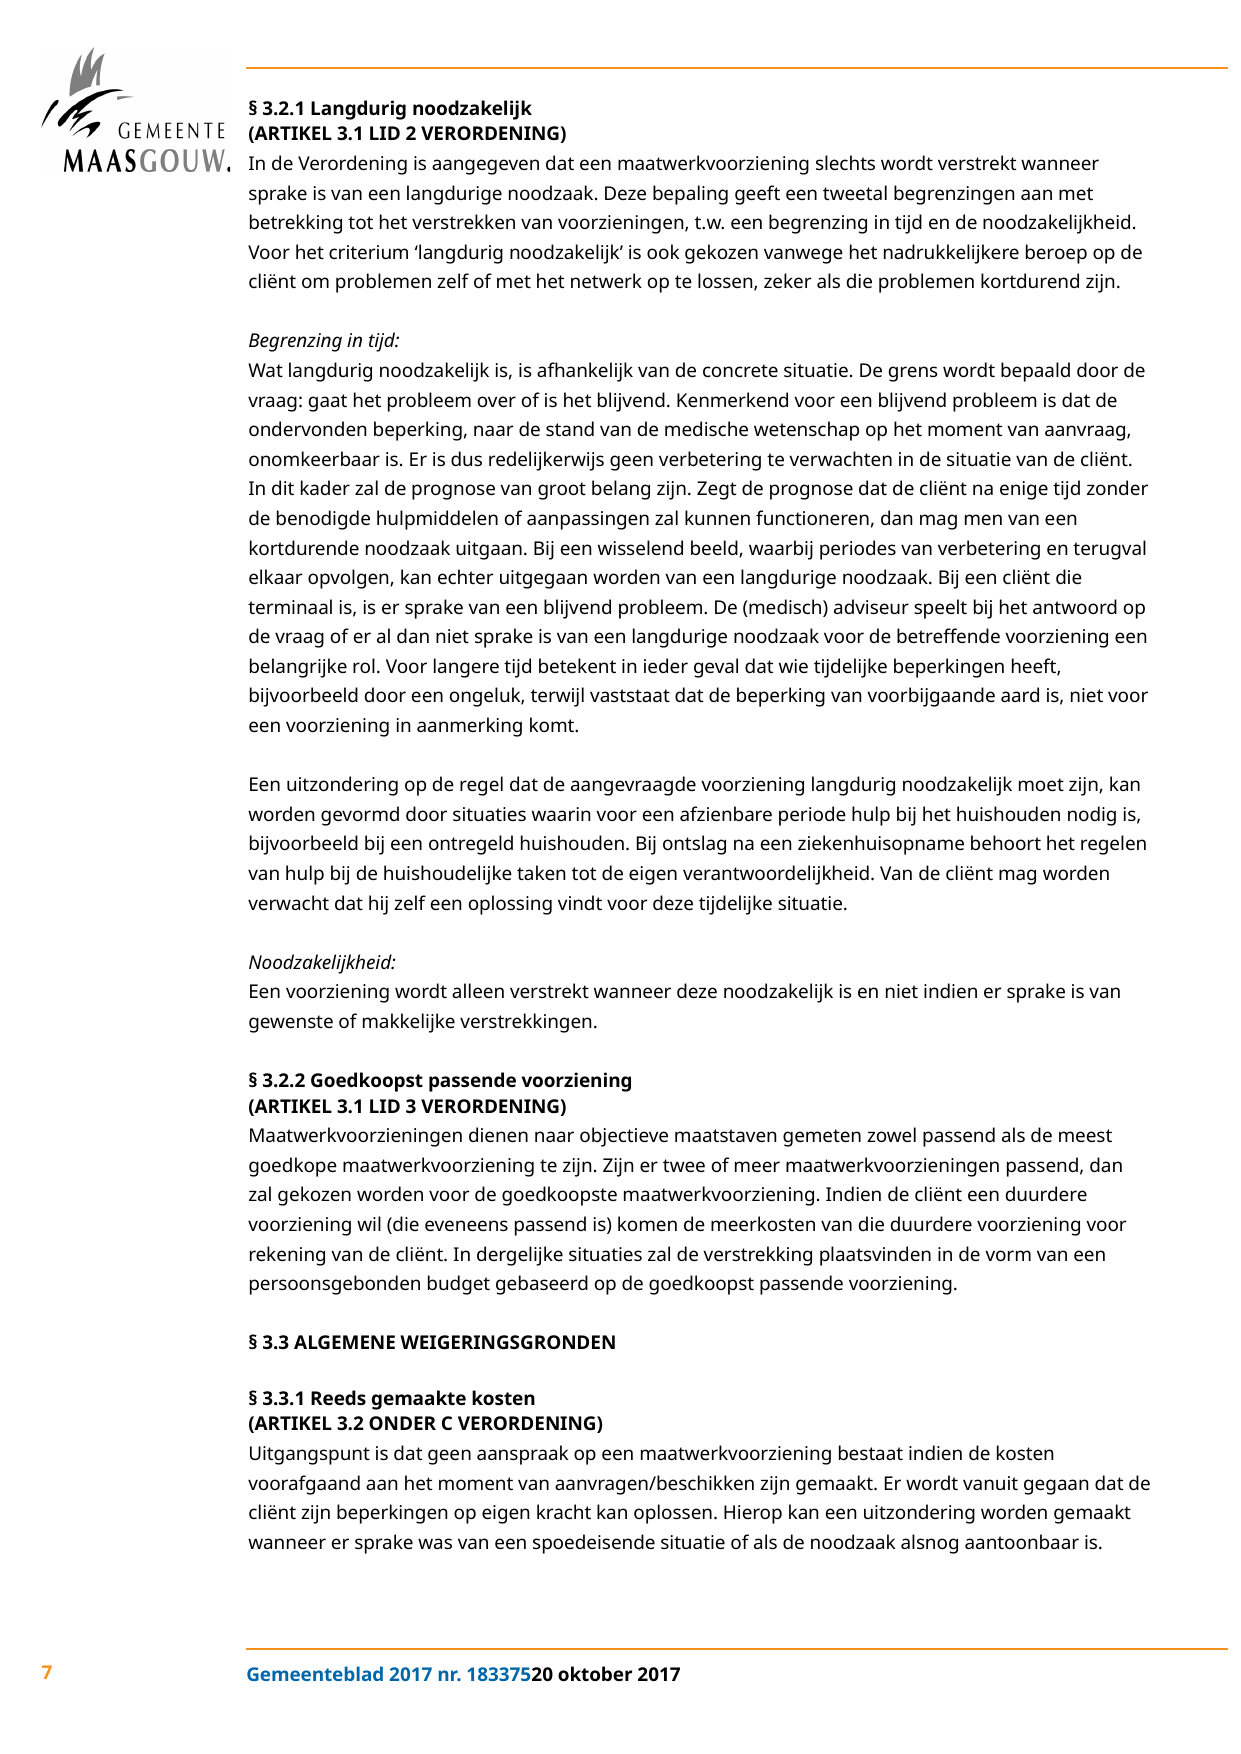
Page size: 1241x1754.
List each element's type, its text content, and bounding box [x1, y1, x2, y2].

text § 3.2.1 Langdurig noodzakelijk [248, 95, 1152, 121]
text Uitgangspunt is dat geen aanspraak op een maatwerkvoorziening bestaat indien de kosten voorafgaand aan het moment van aanvragen/beschikken zijn gemaakt. Er wordt vanuit gegaan dat de cliënt zijn beperkingen op eigen kracht kan oplossen. Hierop kan een uitzondering worden gemaakt wanneer er sprake was van een spoedeisende situatie of als de noodzaak alsnog aantoonbaar is. [248, 1440, 1152, 1555]
text Begrenzing in tijd: [248, 328, 1152, 353]
text § 3.3 ALGEMENE WEIGERINGSGRONDEN [248, 1329, 1152, 1355]
text bijvoorbeeld bij een ontregeld huishouden. Bij ontslag na een ziekenhuisopname behoort het regelen van hulp bij de huishoudelijke taken tot de eigen verantwoordelijkheid. Van de cliënt mag worden verwacht dat hij zelf een oplossing vindt voor deze tijdelijke situatie. [248, 831, 1152, 915]
text § 3.3.1 Reeds gemaakte kosten [248, 1385, 1152, 1411]
text Een uitzondering op de regel dat de aangevraagde voorziening langdurig noodzakelijk moet zijn, kan worden gevormd door situaties waarin voor een afzienbare periode hulp bij het huishouden nodig is, [248, 771, 1152, 827]
text Noodzakelijkheid: [248, 949, 1152, 974]
text In de Verordening is aangegeven dat een maatwerkvoorziening slechts wordt verstrekt wanneer sprake is van een langdurige noodzaak. Deze bepaling geeft een tweetal begrenzingen aan met betrekking tot het verstrekken van voorzieningen, t.w. een begrenzing in tijd en de noodzakelijkheid. Voor het criterium ‘langdurig noodzakelijk’ is ook gekozen vanwege het nadrukkelijkere beroep op de cliënt om problemen zelf of met het netwerk op te lossen, zeker als die problemen kortdurend zijn. [248, 150, 1152, 294]
text Een voorziening wordt alleen verstrekt wanneer deze noodzakelijk is en niet indien er sprake is van gewenste of makkelijke verstrekkingen. [248, 978, 1152, 1034]
text Wat langdurig noodzakelijk is, is afhankelijk van de concrete situatie. De grens wordt bepaald door de vraag: gaat het probleem over of is het blijvend. Kenmerkend voor een blijvend probleem is dat de ondervonden beperking, naar de stand van de medische wetenschap op het moment van aanvraag, onomkeerbaar is. Er is dus redelijkerwijs geen verbetering te verwachten in de situatie van de cliënt. In dit kader zal de prognose van groot belang zijn. Zegt de prognose dat de cliënt na enige tijd zonder de benodigde hulpmiddelen of aanpassingen zal kunnen functioneren, dan mag men van een kortdurende noodzaak uitgaan. Bij een wisselend beeld, waarbij periodes van verbetering en terugval elkaar opvolgen, kan echter uitgegaan worden van een langdurige noodzaak. Bij een cliënt die terminaal is, is er sprake van een blijvend probleem. De (medisch) adviseur speelt bij het antwoord op de vraag of er al dan niet sprake is van een langdurige noodzaak voor de betreffende voorziening een belangrijke rol. Voor langere tijd betekent in ieder geval dat wie tijdelijke beperkingen heeft, bijvoorbeeld door een ongeluk, terwijl vaststaat dat de beperking van voorbijgaande aard is, niet voor een voorziening in aanmerking komt. [248, 357, 1152, 738]
text (ARTIKEL 3.1 LID 2 VERORDENING) [248, 121, 1152, 146]
text (ARTIKEL 3.2 ONDER C VERORDENING) [248, 1411, 1152, 1436]
text Maatwerkvoorzieningen dienen naar objectieve maatstaven gemeten zowel passend als de meest goedkope maatwerkvoorziening te zijn. Zijn er twee of meer maatwerkvoorzieningen passend, dan zal gekozen worden voor de goedkoopste maatwerkvoorziening. Indien de cliënt een duurdere voorziening wil (die eveneens passend is) komen de meerkosten van die duurdere voorziening voor rekening van de cliënt. In dergelijke situaties zal de verstrekking plaatsvinden in de vorm van een persoonsgebonden budget gebaseerd op de goedkoopst passende voorziening. [248, 1122, 1152, 1296]
text § 3.2.2 Goedkoopst passende voorziening [248, 1067, 1152, 1093]
text (ARTIKEL 3.1 LID 3 VERORDENING) [248, 1093, 1152, 1119]
picture [41, 47, 231, 172]
